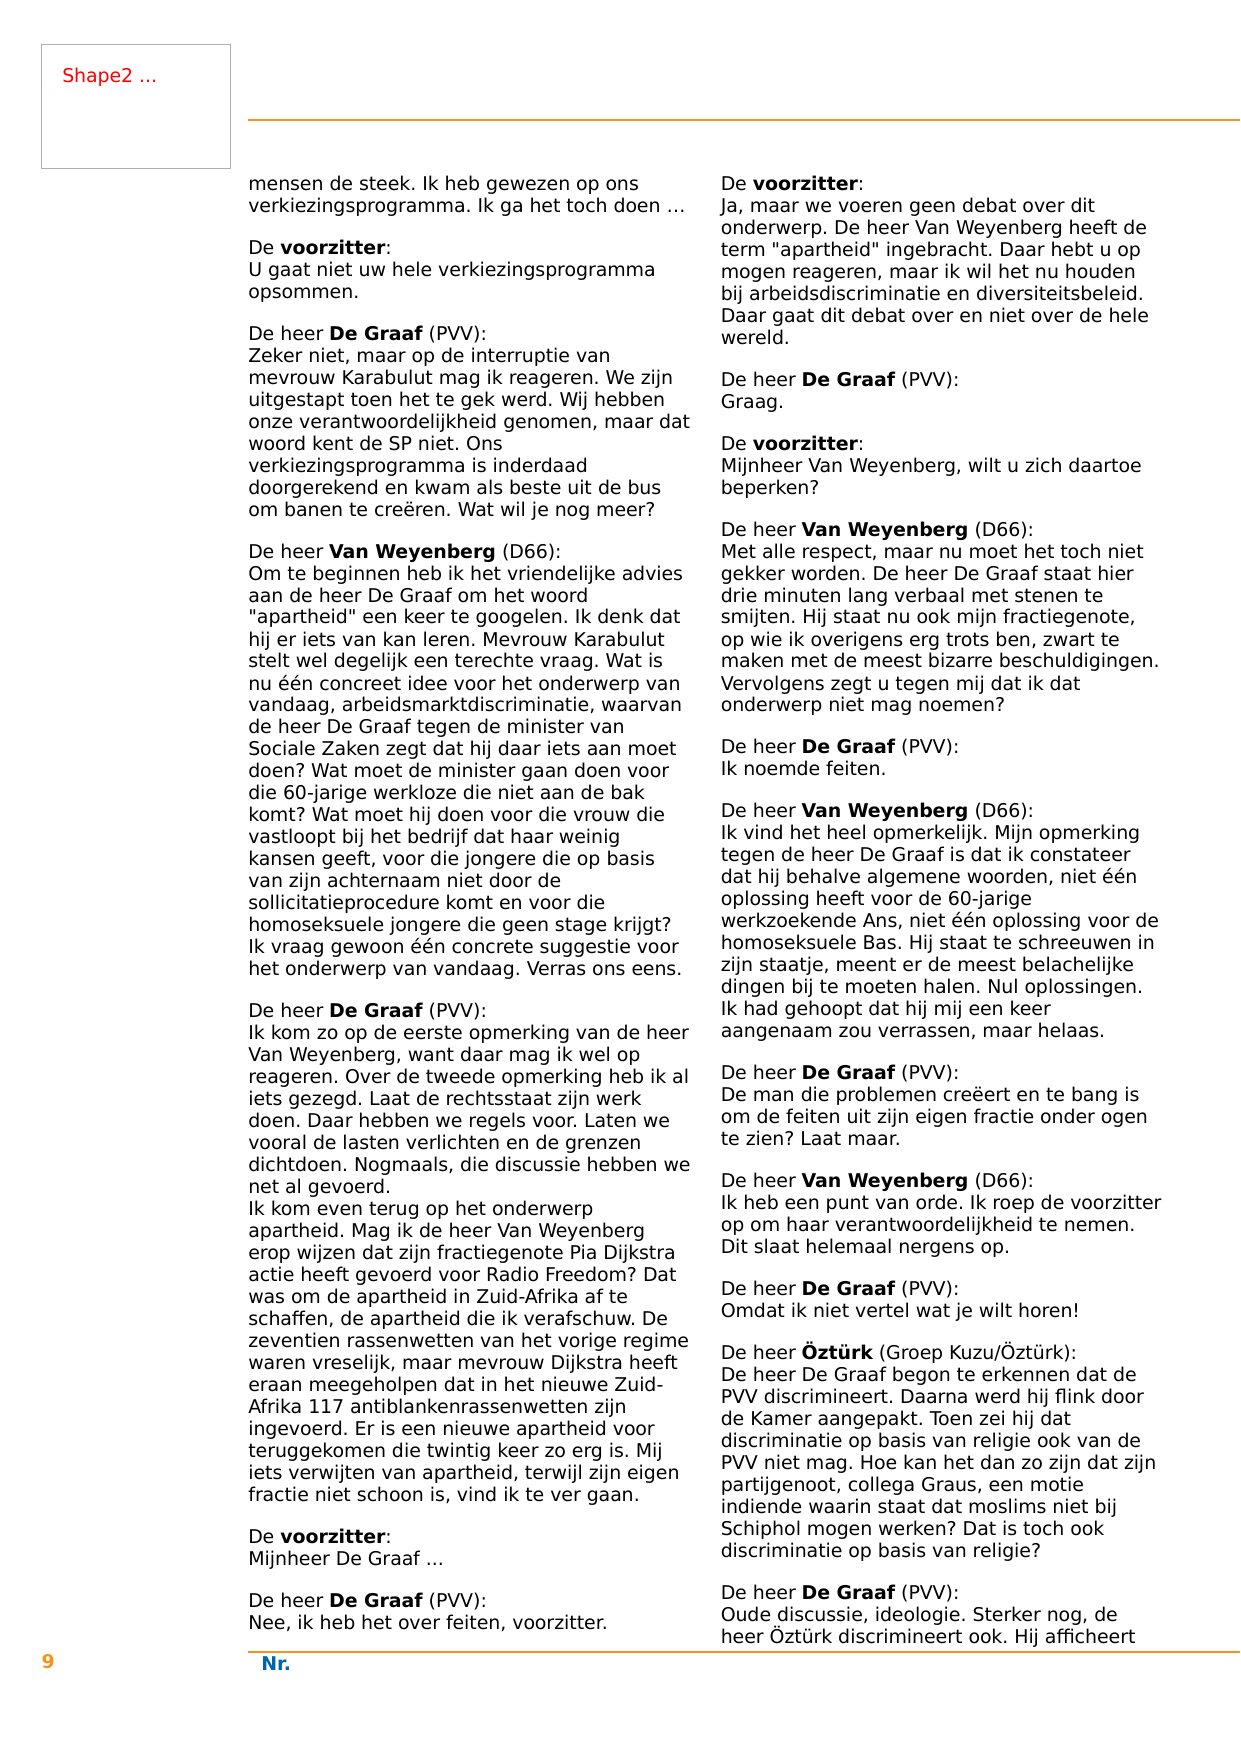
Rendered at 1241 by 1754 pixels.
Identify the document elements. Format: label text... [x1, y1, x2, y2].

text De voorzitter: [248, 1526, 691, 1548]
text Ik heb een punt van orde. Ik roep de voorzitter op om haar verantwoordelijkheid te nemen. Dit slaat helemaal nergens op. [721, 1192, 1163, 1258]
text De man die problemen creëert en te bang is om de feiten uit zijn eigen fractie onder ogen te zien? Laat maar. [721, 1084, 1163, 1150]
text De heer De Graaf (PVV): [248, 323, 691, 345]
text Ik kom even terug op het onderwerp apartheid. Mag ik de heer Van Weyenberg erop wijzen dat zijn fractiegenote Pia Dijkstra actie heeft gevoerd voor Radio Freedom? Dat was om de apartheid in Zuid-Afrika af te schaffen, de apartheid die ik verafschuw. De zeventien rassenwetten van het vorige regime waren vreselijk, maar mevrouw Dijkstra heeft eraan meegeholpen dat in het nieuwe Zuid-Afrika 117 antiblankenrassenwetten zijn ingevoerd. Er is een nieuwe apartheid voor teruggekomen die twintig keer zo erg is. Mij iets verwijten van apartheid, terwijl zijn eigen fractie niet schoon is, vind ik te ver gaan. [248, 1198, 691, 1506]
text Omdat ik niet vertel wat je wilt horen! [721, 1300, 1163, 1322]
text Ik kom zo op de eerste opmerking van de heer Van Weyenberg, want daar mag ik wel op reageren. Over de tweede opmerking heb ik al iets gezegd. Laat de rechtsstaat zijn werk doen. Daar hebben we regels voor. Laten we vooral de lasten verlichten en de grenzen dichtdoen. Nogmaals, die discussie hebben we net al gevoerd. [248, 1022, 691, 1198]
text Ik vind het heel opmerkelijk. Mijn opmerking tegen de heer De Graaf is dat ik constateer dat hij behalve algemene woorden, niet één oplossing heeft voor de 60-jarige werkzoekende Ans, niet één oplossing voor de homoseksuele Bas. Hij staat te schreeuwen in zijn staatje, meent er de meest belachelijke dingen bij te moeten halen. Nul oplossingen. Ik had gehoopt dat hij mij een keer aangenaam zou verrassen, maar helaas. [721, 822, 1163, 1042]
text De heer Van Weyenberg (D66): [721, 518, 1163, 541]
text De heer Van Weyenberg (D66): [721, 1170, 1163, 1192]
text Nee, ik heb het over feiten, voorzitter. [248, 1612, 691, 1633]
text Met alle respect, maar nu moet het toch niet gekker worden. De heer De Graaf staat hier drie minuten lang verbaal met stenen te smijten. Hij staat nu ook mijn fractiegenote, op wie ik overigens erg trots ben, zwart te maken met de meest bizarre beschuldigingen. Vervolgens zegt u tegen mij dat ik dat onderwerp niet mag noemen? [721, 541, 1163, 716]
text Ik noemde feiten. [721, 758, 1163, 780]
text De heer De Graaf (PVV): [721, 369, 1163, 391]
text Zeker niet, maar op de interruptie van mevrouw Karabulut mag ik reageren. We zijn uitgestapt toen het te gek werd. Wij hebben onze verantwoordelijkheid genomen, maar dat woord kent de SP niet. Ons verkiezingsprogramma is inderdaad doorgerekend en kwam als beste uit de bus om banen te creëren. Wat wil je nog meer? [248, 345, 691, 521]
text De heer De Graaf (PVV): [721, 1062, 1163, 1084]
text U gaat niet uw hele verkiezingsprogramma opsommen. [248, 259, 691, 303]
text De heer De Graaf (PVV): [721, 736, 1163, 758]
text De voorzitter: [721, 173, 1163, 195]
text De heer De Graaf begon te erkennen dat de PVV discrimineert. Daarna werd hij flink door de Kamer aangepakt. Toen zei hij dat discriminatie op basis van religie ook van de PVV niet mag. Hoe kan het dan zo zijn dat zijn partijgenoot, collega Graus, een motie indiende waarin staat dat moslims niet bij Schiphol mogen werken? Dat is toch ook discriminatie op basis van religie? [721, 1364, 1163, 1562]
text De heer Van Weyenberg (D66): [721, 800, 1163, 822]
text Graag. [721, 391, 1163, 413]
text Mijnheer De Graaf ... [248, 1548, 691, 1569]
text Ja, maar we voeren geen debat over dit onderwerp. De heer Van Weyenberg heeft de term "apartheid" ingebracht. Daar hebt u op mogen reageren, maar ik wil het nu houden bij arbeidsdiscriminatie en diversiteitsbeleid. Daar gaat dit debat over en niet over de hele wereld. [721, 195, 1163, 349]
text De heer De Graaf (PVV): [248, 1000, 691, 1022]
text De heer De Graaf (PVV): [721, 1278, 1163, 1300]
text Mijnheer Van Weyenberg, wilt u zich daartoe beperken? [721, 454, 1163, 498]
text De heer Öztürk (Groep Kuzu/Öztürk): [721, 1342, 1163, 1364]
text Om te beginnen heb ik het vriendelijke advies aan de heer De Graaf om het woord "apartheid" een keer te googelen. Ik denk dat hij er iets van kan leren. Mevrouw Karabulut stelt wel degelijk een terechte vraag. Wat is nu één concreet idee voor het onderwerp van vandaag, arbeidsmarktdiscriminatie, waarvan de heer De Graaf tegen de minister van Sociale Zaken zegt dat hij daar iets aan moet doen? Wat moet de minister gaan doen voor die 60-jarige werkloze die niet aan de bak komt? Wat moet hij doen voor die vrouw die vastloopt bij het bedrijf dat haar weinig kansen geeft, voor die jongere die op basis van zijn achternaam niet door de sollicitatieprocedure komt en voor die homoseksuele jongere die geen stage krijgt? Ik vraag gewoon één concrete suggestie voor het onderwerp van vandaag. Verras ons eens. [248, 562, 691, 980]
text mensen de steek. Ik heb gewezen op ons verkiezingsprogramma. Ik ga het toch doen … [248, 173, 691, 217]
text De voorzitter: [721, 433, 1163, 454]
text Oude discussie, ideologie. Sterker nog, de heer Öztürk discrimineert ook. Hij afficheert [721, 1604, 1163, 1648]
text De heer De Graaf (PVV): [248, 1589, 691, 1612]
text De heer De Graaf (PVV): [721, 1582, 1163, 1604]
text De voorzitter: [248, 237, 691, 259]
text De heer Van Weyenberg (D66): [248, 541, 691, 562]
